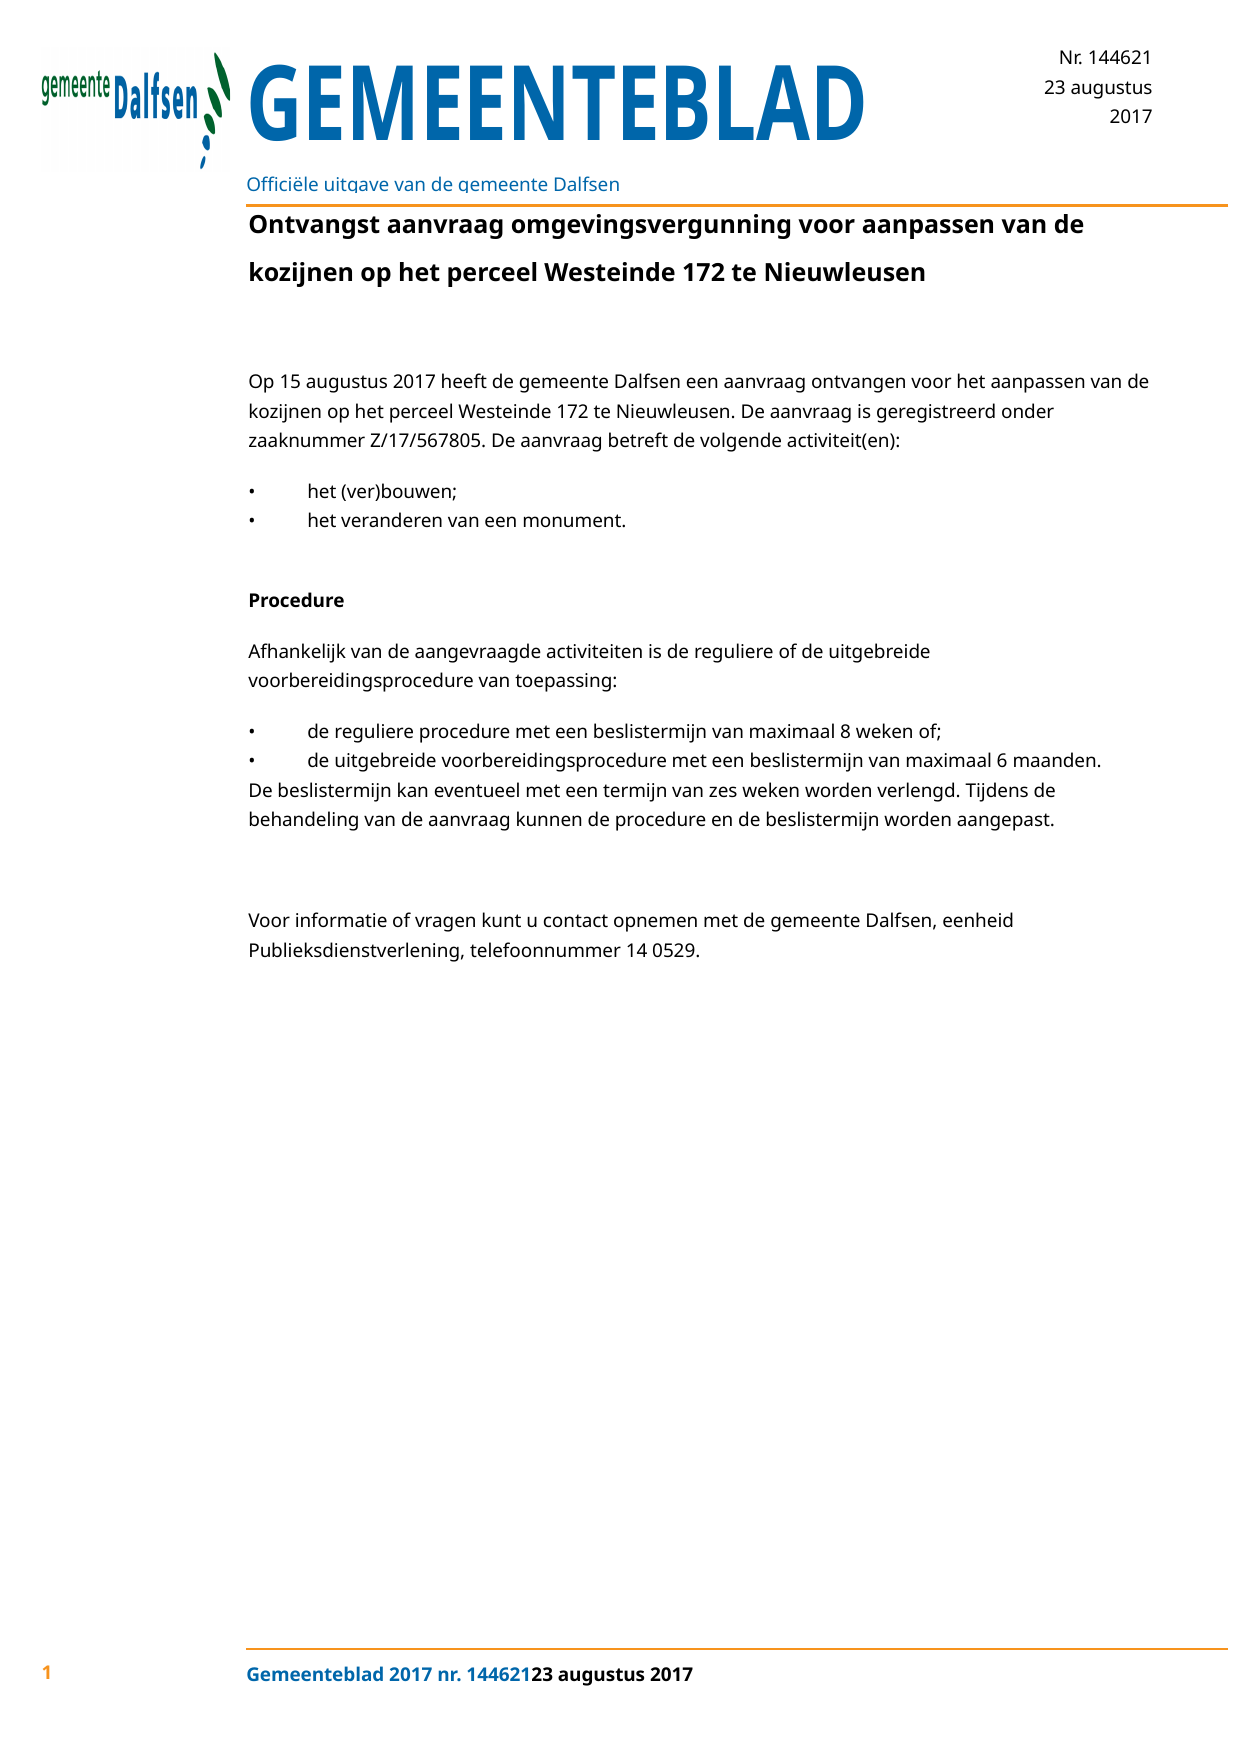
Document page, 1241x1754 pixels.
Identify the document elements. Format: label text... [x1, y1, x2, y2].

text Afhankelijk van de aangevraagde activiteiten is de reguliere of de uitgebreide voorbereidingsprocedure van toepassing: [248, 638, 1152, 693]
text Voor informatie of vragen kunt u contact opnemen met de gemeente Dalfsen, eenheid Publieksdienstverlening, telefoonnummer 14 0529. [248, 907, 1152, 963]
text Op 15 augustus 2017 heeft de gemeente Dalfsen een aanvraag ontvangen voor het aanpassen van de kozijnen op het perceel Westeinde 172 te Nieuwleusen. De aanvraag is geregistreerd onder zaaknummer Z/17/567805. De aanvraag betreft de volgende activiteit(en): [248, 368, 1152, 453]
text Ontvangst aanvraag omgevingsvergunning voor aanpassen van de kozijnen op het perceel Westeinde 172 te Nieuwleusen [248, 207, 1152, 288]
text De beslistermijn kan eventueel met een termijn van zes weken worden verlengd. Tijdens de behandeling van de aanvraag kunnen de procedure en de beslistermijn worden aangepast. [248, 777, 1152, 832]
list het veranderen van een monument. [248, 507, 1152, 533]
text Procedure [248, 587, 1152, 613]
list het (ver)bouwen; [248, 478, 1152, 504]
list de uitgebreide voorbereidingsprocedure met een beslistermijn van maximaal 6 maanden. [248, 747, 1152, 773]
list de reguliere procedure met een beslistermijn van maximaal 8 weken of; [248, 718, 1152, 744]
picture [41, 47, 231, 172]
